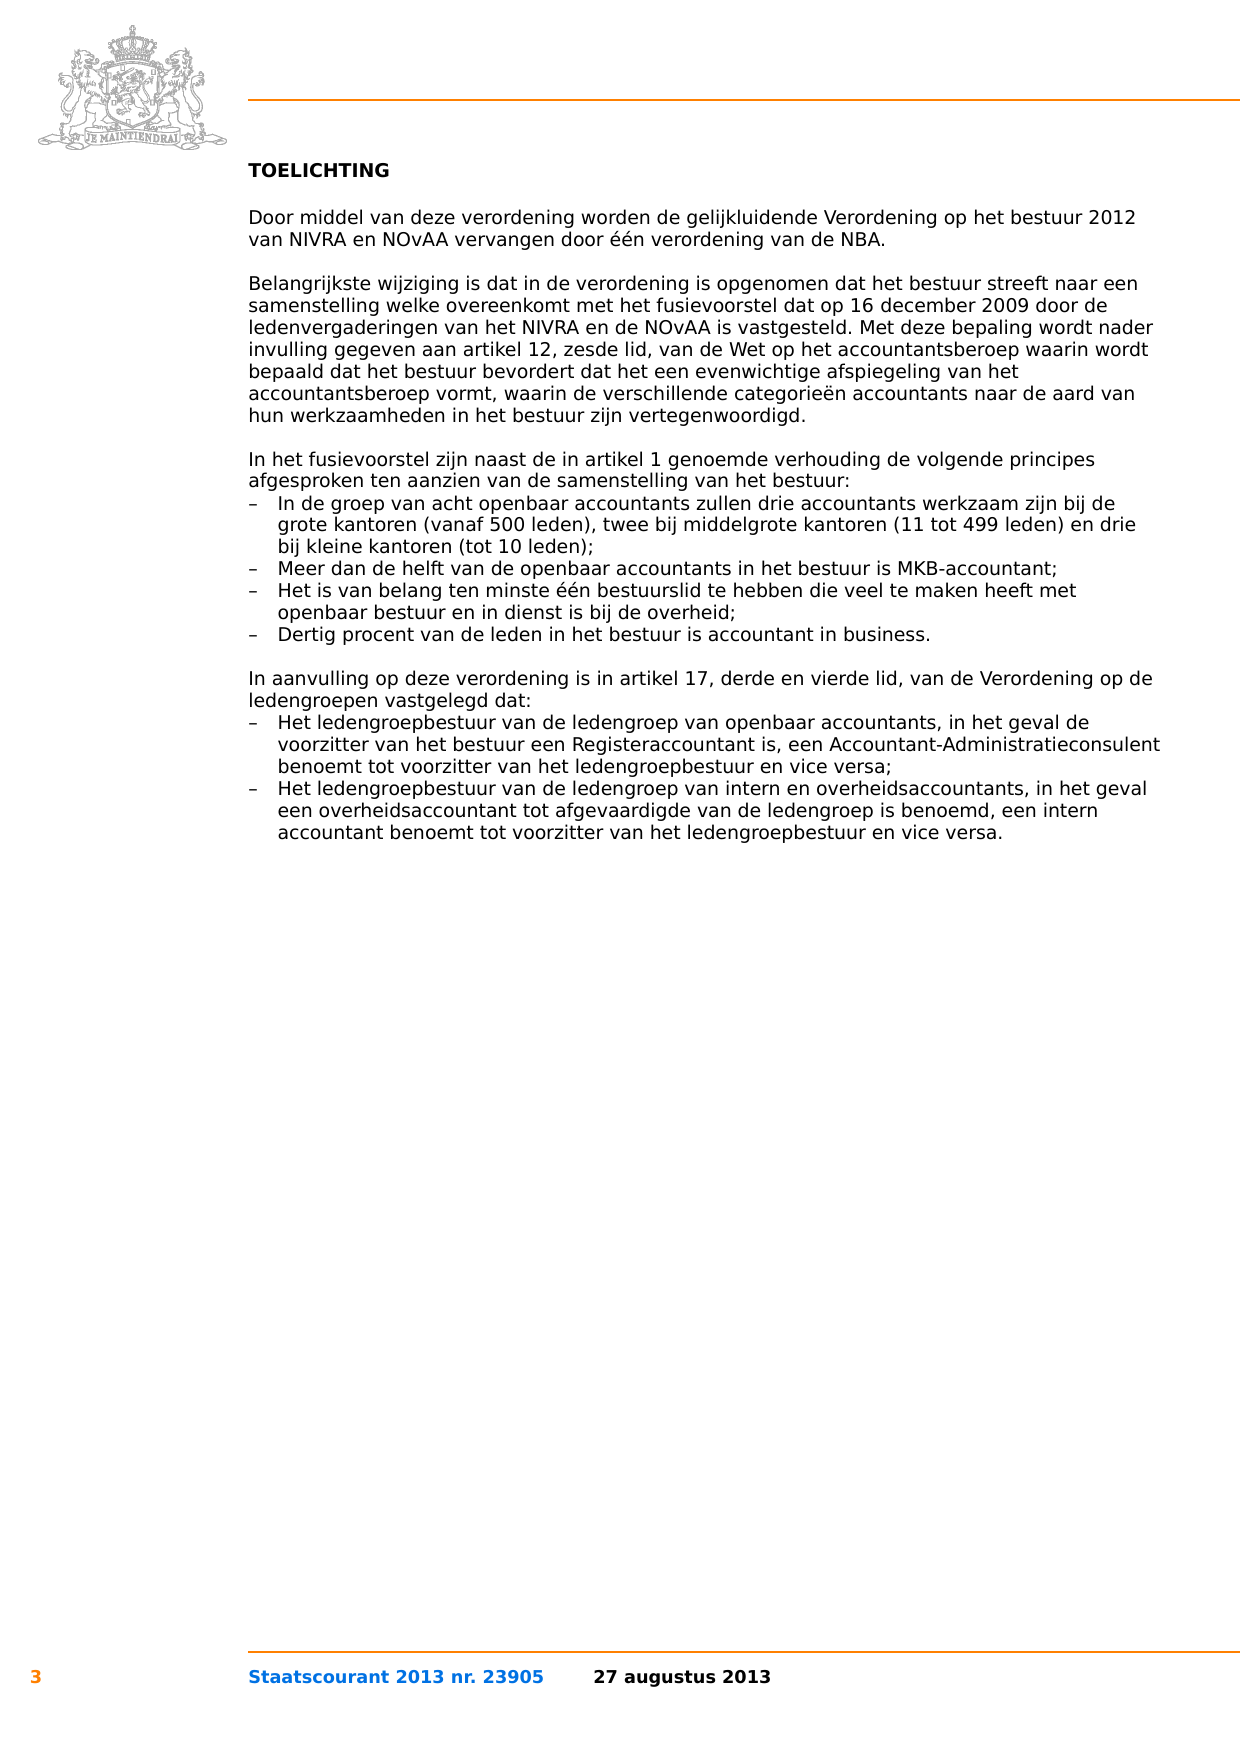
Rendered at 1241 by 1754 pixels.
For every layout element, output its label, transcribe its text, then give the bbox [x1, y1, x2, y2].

text In het fusievoorstel zijn naast de in artikel 1 genoemde verhouding de volgende principes afgesproken ten aanzien van de samenstelling van het bestuur: [248, 448, 1163, 492]
text – Het ledengroepbestuur van de ledengroep van intern en overheidsaccountants, in het geval een overheidsaccountant tot afgevaardigde van de ledengroep is benoemd, een intern accountant benoemt tot voorzitter van het ledengroepbestuur en vice versa. [248, 778, 1163, 844]
picture [38, 25, 227, 150]
text In aanvulling op deze verordening is in artikel 17, derde en vierde lid, van de Verordening op de ledengroepen vastgelegd dat: [248, 668, 1163, 712]
text – Het ledengroepbestuur van de ledengroep van openbaar accountants, in het geval de voorzitter van het bestuur een Registeraccountant is, een Accountant-Administratieconsulent benoemt tot voorzitter van het ledengroepbestuur en vice versa; [248, 712, 1163, 778]
text Belangrijkste wijziging is dat in de verordening is opgenomen dat het bestuur streeft naar een samenstelling welke overeenkomt met het fusievoorstel dat op 16 december 2009 door de ledenvergaderingen van het NIVRA en de NOvAA is vastgesteld. Met deze bepaling wordt nader invulling gegeven aan artikel 12, zesde lid, van de Wet op het accountantsberoep waarin wordt bepaald dat het bestuur bevordert dat het een evenwichtige afspiegeling van het accountantsberoep vormt, waarin de verschillende categorieën accountants naar de aard van hun werkzaamheden in het bestuur zijn vertegenwoordigd. [248, 273, 1163, 427]
text Door middel van deze verordening worden de gelijkluidende Verordening op het bestuur 2012 van NIVRA en NOvAA vervangen door één verordening van de NBA. [248, 207, 1163, 251]
subtitle TOELICHTING [248, 160, 1163, 182]
text – In de groep van acht openbaar accountants zullen drie accountants werkzaam zijn bij de grote kantoren (vanaf 500 leden), twee bij middelgrote kantoren (11 tot 499 leden) en drie bij kleine kantoren (tot 10 leden); [248, 492, 1163, 558]
text – Het is van belang ten minste één bestuurslid te hebben die veel te maken heeft met openbaar bestuur en in dienst is bij de overheid; [248, 580, 1163, 624]
text – Dertig procent van de leden in het bestuur is accountant in business. [248, 624, 1163, 646]
text – Meer dan de helft van de openbaar accountants in het bestuur is MKB-accountant; [248, 558, 1163, 580]
